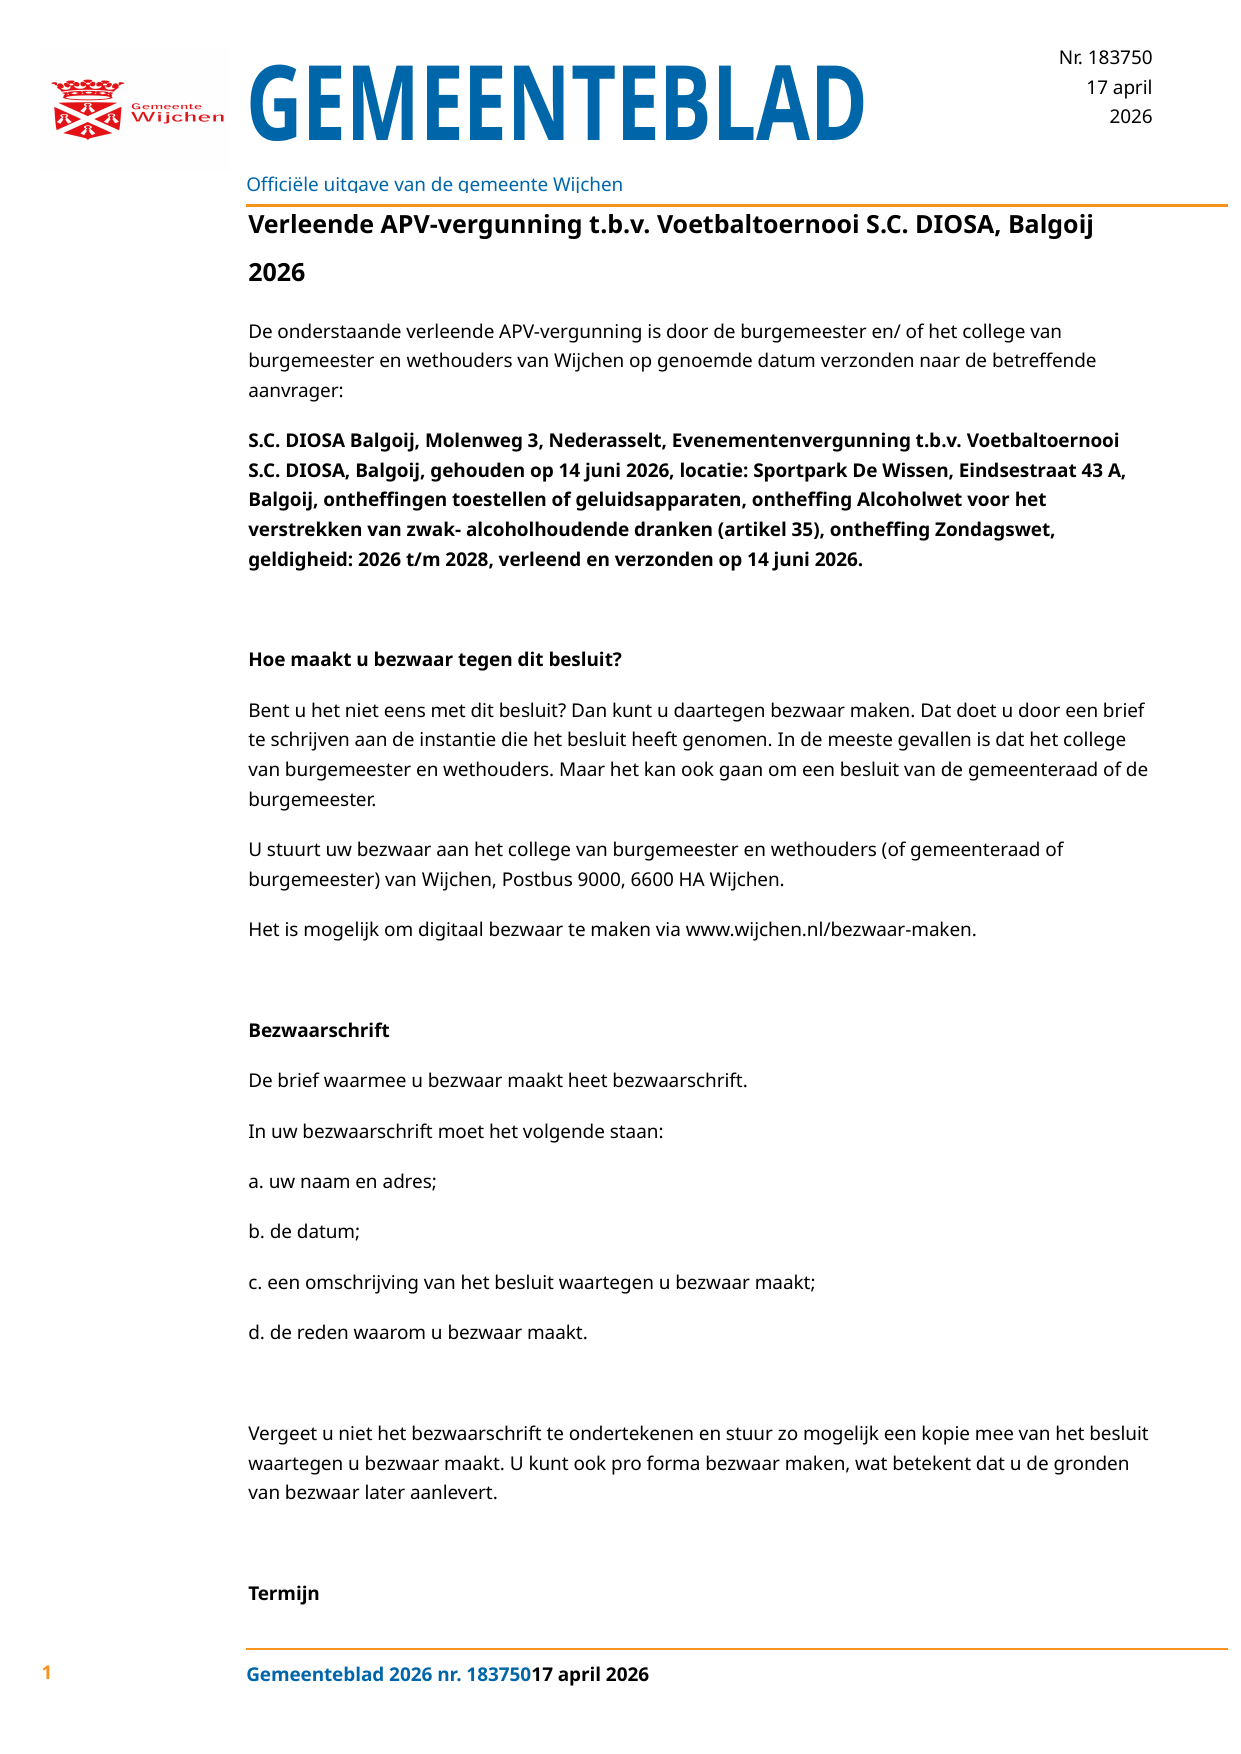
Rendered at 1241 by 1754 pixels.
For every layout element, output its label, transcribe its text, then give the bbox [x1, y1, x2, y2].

text Bent u het niet eens met dit besluit? Dan kunt u daartegen bezwaar maken. Dat doet u door een brief te schrijven aan de instantie die het besluit heeft genomen. In de meeste gevallen is dat het college van burgemeester en wethouders. Maar het kan ook gaan om een besluit van de gemeenteraad of de burgemeester. [248, 697, 1152, 812]
text c. een omschrijving van het besluit waartegen u bezwaar maakt; [248, 1269, 1152, 1295]
text U stuurt uw bezwaar aan het college van burgemeester en wethouders (of gemeenteraad of burgemeester) van Wijchen, Postbus 9000, 6600 HA Wijchen. [248, 836, 1152, 892]
text a. uw naam en adres; [248, 1168, 1152, 1194]
text Vergeet u niet het bezwaarschrift te ondertekenen en stuur zo mogelijk een kopie mee van het besluit waartegen u bezwaar maakt. U kunt ook pro forma bezwaar maken, wat betekent dat u de gronden van bezwaar later aanlevert. [248, 1420, 1152, 1505]
text De onderstaande verleende APV-vergunning is door de burgemeester en/ of het college van burgemeester en wethouders van Wijchen op genoemde datum verzonden naar de betreffende aanvrager: [248, 318, 1152, 403]
text d. de reden waarom u bezwaar maakt. [248, 1319, 1152, 1345]
text De brief waarmee u bezwaar maakt heet bezwaarschrift. [248, 1067, 1152, 1093]
picture [41, 47, 231, 172]
text Het is mogelijk om digitaal bezwaar te maken via www.wijchen.nl/bezwaar-maken. [248, 916, 1152, 942]
text Termijn [248, 1580, 1152, 1606]
text In uw bezwaarschrift moet het volgende staan: [248, 1118, 1152, 1144]
text b. de datum; [248, 1219, 1152, 1244]
text Verleende APV-vergunning t.b.v. Voetbaltoernooi S.C. DIOSA, Balgoij 2026 [248, 207, 1152, 288]
text Hoe maakt u bezwaar tegen dit besluit? [248, 647, 1152, 672]
text Bezwaarschrift [248, 1017, 1152, 1043]
text S.C. DIOSA Balgoij, Molenweg 3, Nederasselt, Evenementenvergunning t.b.v. Voetbaltoernooi S.C. DIOSA, Balgoij, gehouden op 14 juni 2026, locatie: Sportpark De Wissen, Eindsestraat 43 A, Balgoij, ontheffingen toestellen of geluidsapparaten, ontheffing Alcoholwet voor het verstrekken van zwak- alcoholhoudende dranken (artikel 35), ontheffing Zondagswet, geldigheid: 2026 t/m 2028, verleend en verzonden op 14 juni 2026. [248, 427, 1152, 572]
